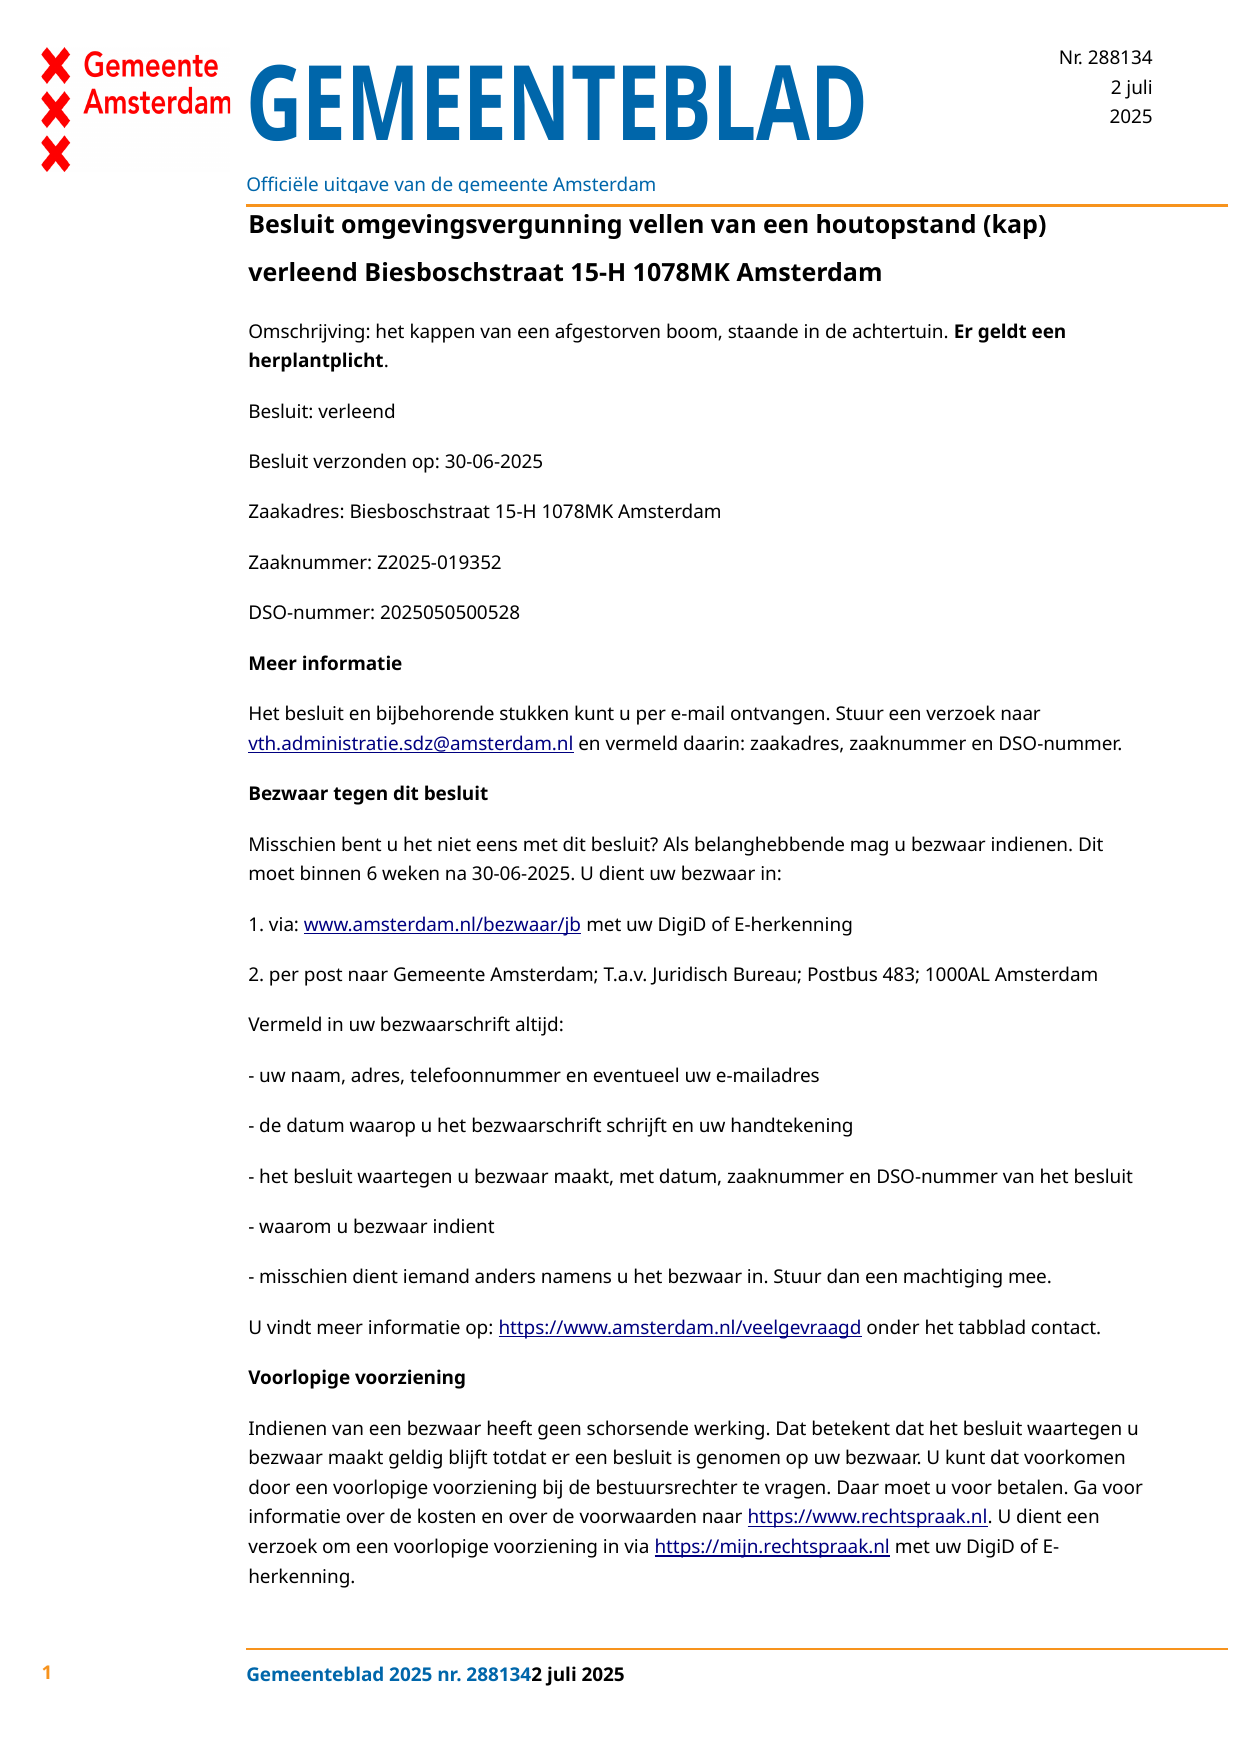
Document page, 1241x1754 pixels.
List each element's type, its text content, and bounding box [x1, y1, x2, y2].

text Meer informatie [248, 650, 1152, 676]
text - het besluit waartegen u bezwaar maakt, met datum, zaaknummer en DSO-nummer van het besluit [248, 1163, 1152, 1189]
text Besluit: verleend [248, 398, 1152, 424]
text DSO-nummer: 2025050500528 [248, 599, 1152, 625]
text 2. per post naar Gemeente Amsterdam; T.a.v. Juridisch Bureau; Postbus 483; 1000AL Amsterdam [248, 961, 1152, 987]
text Voorlopige voorziening [248, 1364, 1152, 1390]
text Omschrijving: het kappen van een afgestorven boom, staande in de achtertuin. Er geldt een herplantplicht. [248, 318, 1152, 373]
picture [41, 47, 231, 172]
text Besluit omgevingsvergunning vellen van een houtopstand (kap) verleend Biesboschstraat 15-H 1078MK Amsterdam [248, 207, 1152, 288]
text Bezwaar tegen dit besluit [248, 780, 1152, 806]
text Misschien bent u het niet eens met dit besluit? Als belanghebbende mag u bezwaar indienen. Dit moet binnen 6 weken na 30-06-2025. U dient uw bezwaar in: [248, 831, 1152, 886]
text - waarom u bezwaar indient [248, 1213, 1152, 1239]
text Het besluit en bijbehorende stukken kunt u per e-mail ontvangen. Stuur een verzoek naar vth.administratie.sdz@amsterdam.nl en vermeld daarin: zaakadres, zaaknummer en DSO-nummer. [248, 700, 1152, 756]
text Indienen van een bezwaar heeft geen schorsende werking. Dat betekent dat het besluit waartegen u bezwaar maakt geldig blijft totdat er een besluit is genomen op uw bezwaar. U kunt dat voorkomen door een voorlopige voorziening bij de bestuursrechter te vragen. Daar moet u voor betalen. Ga voor informatie over de kosten en over de voorwaarden naar https://www.rechtspraak.nl. U dient een verzoek om een voorlopige voorziening in via https://mijn.rechtspraak.nl met uw DigiD of E-herkenning. [248, 1415, 1152, 1589]
text - de datum waarop u het bezwaarschrift schrijft en uw handtekening [248, 1112, 1152, 1138]
text - uw naam, adres, telefoonnummer en eventueel uw e-mailadres [248, 1062, 1152, 1088]
text Vermeld in uw bezwaarschrift altijd: [248, 1012, 1152, 1037]
text - misschien dient iemand anders namens u het bezwaar in. Stuur dan een machtiging mee. [248, 1264, 1152, 1289]
text Zaakadres: Biesboschstraat 15-H 1078MK Amsterdam [248, 499, 1152, 524]
text Zaaknummer: Z2025-019352 [248, 549, 1152, 575]
text Besluit verzonden op: 30-06-2025 [248, 448, 1152, 474]
text 1. via: www.amsterdam.nl/bezwaar/jb met uw DigiD of E-herkenning [248, 911, 1152, 937]
text U vindt meer informatie op: https://www.amsterdam.nl/veelgevraagd onder het tabblad contact. [248, 1314, 1152, 1340]
